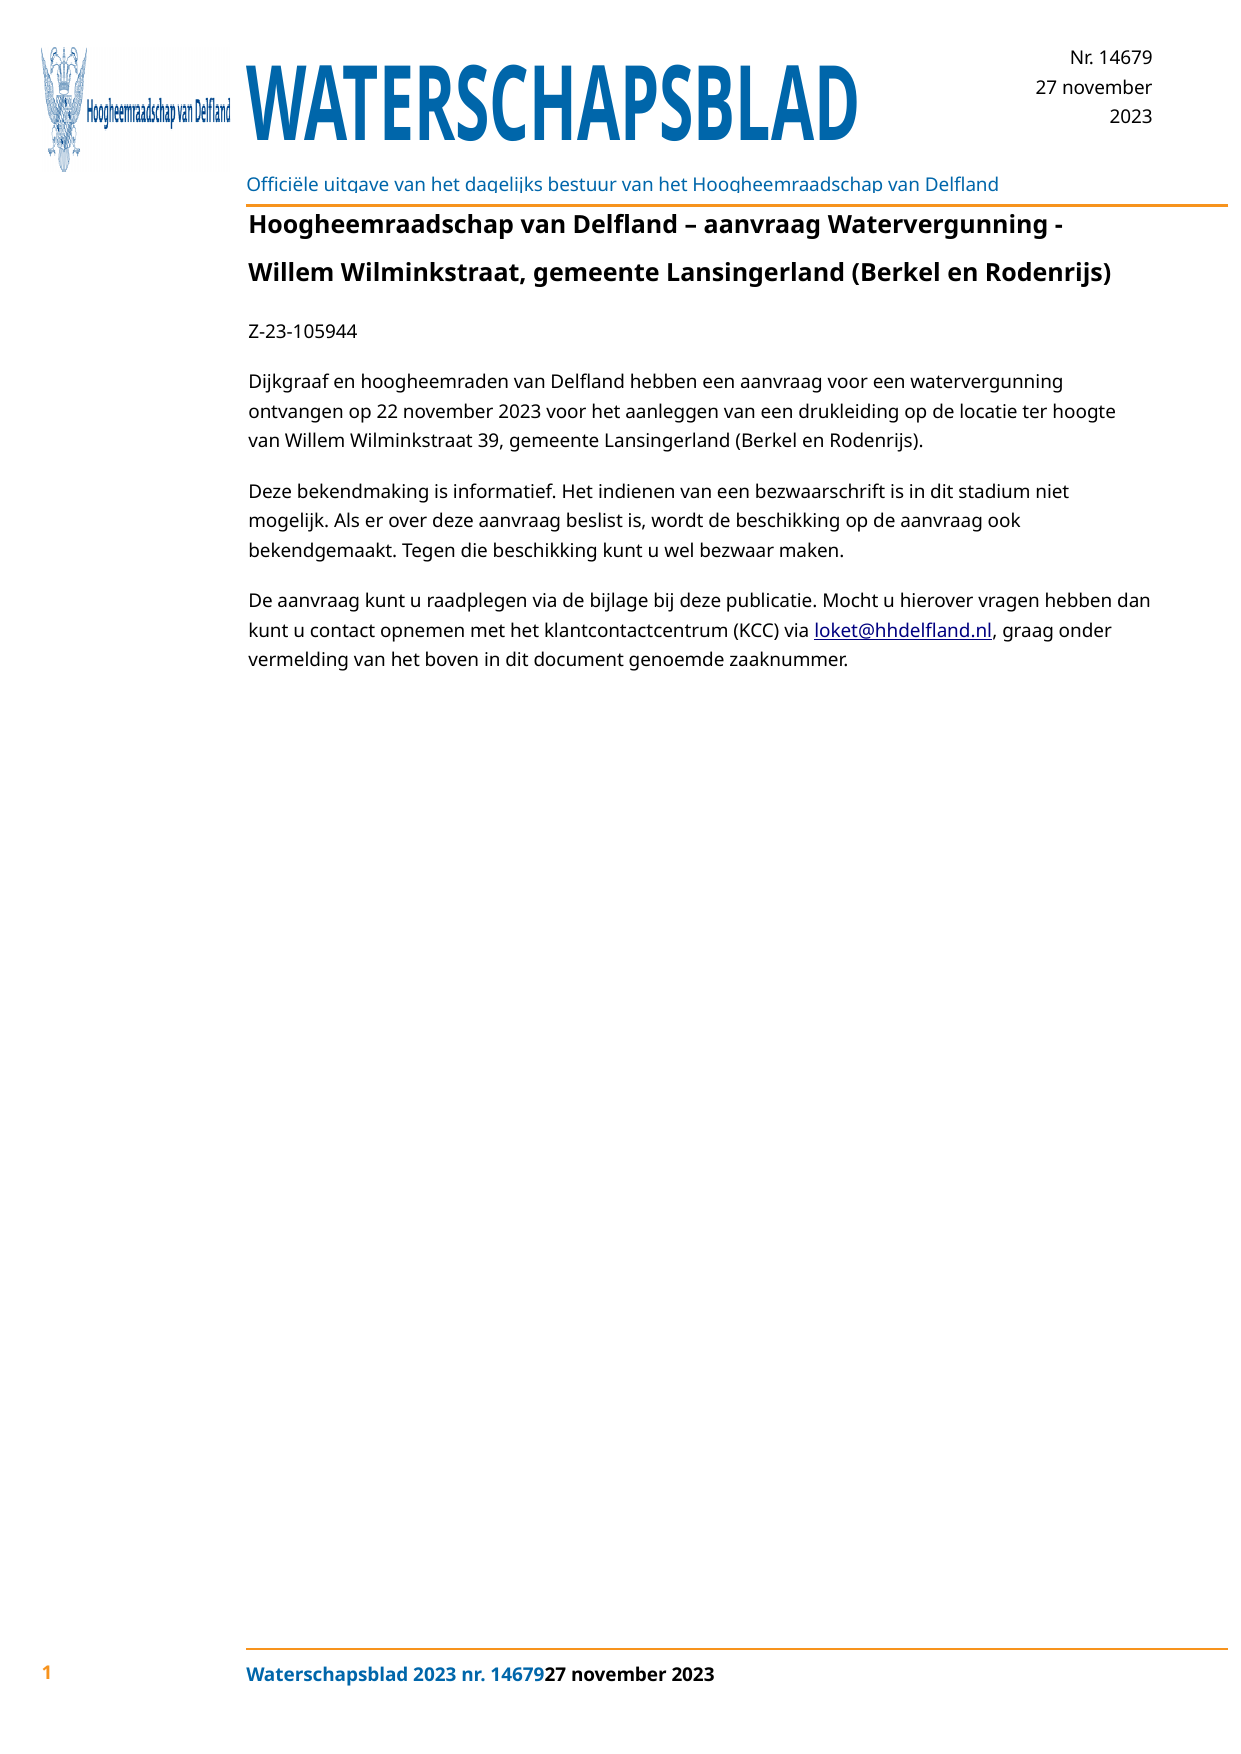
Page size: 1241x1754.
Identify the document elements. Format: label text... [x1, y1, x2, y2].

text Z-23-105944 [248, 318, 1152, 344]
text De aanvraag kunt u raadplegen via de bijlage bij deze publicatie. Mocht u hierover vragen hebben dan kunt u contact opnemen met het klantcontactcentrum (KCC) via loket@hhdelfland.nl, graag onder vermelding van het boven in dit document genoemde zaaknummer. [248, 587, 1152, 672]
text Hoogheemraadschap van Delfland – aanvraag Watervergunning - Willem Wilminkstraat, gemeente Lansingerland (Berkel en Rodenrijs) [248, 207, 1152, 288]
text Deze bekendmaking is informatief. Het indienen van een bezwaarschrift is in dit stadium niet mogelijk. Als er over deze aanvraag beslist is, wordt de beschikking op de aanvraag ook bekendgemaakt. Tegen die beschikking kunt u wel bezwaar maken. [248, 478, 1152, 563]
picture [41, 47, 231, 172]
text Dijkgraaf en hoogheemraden van Delfland hebben een aanvraag voor een watervergunning ontvangen op 22 november 2023 voor het aanleggen van een drukleiding op de locatie ter hoogte van Willem Wilminkstraat 39, gemeente Lansingerland (Berkel en Rodenrijs). [248, 368, 1152, 453]
